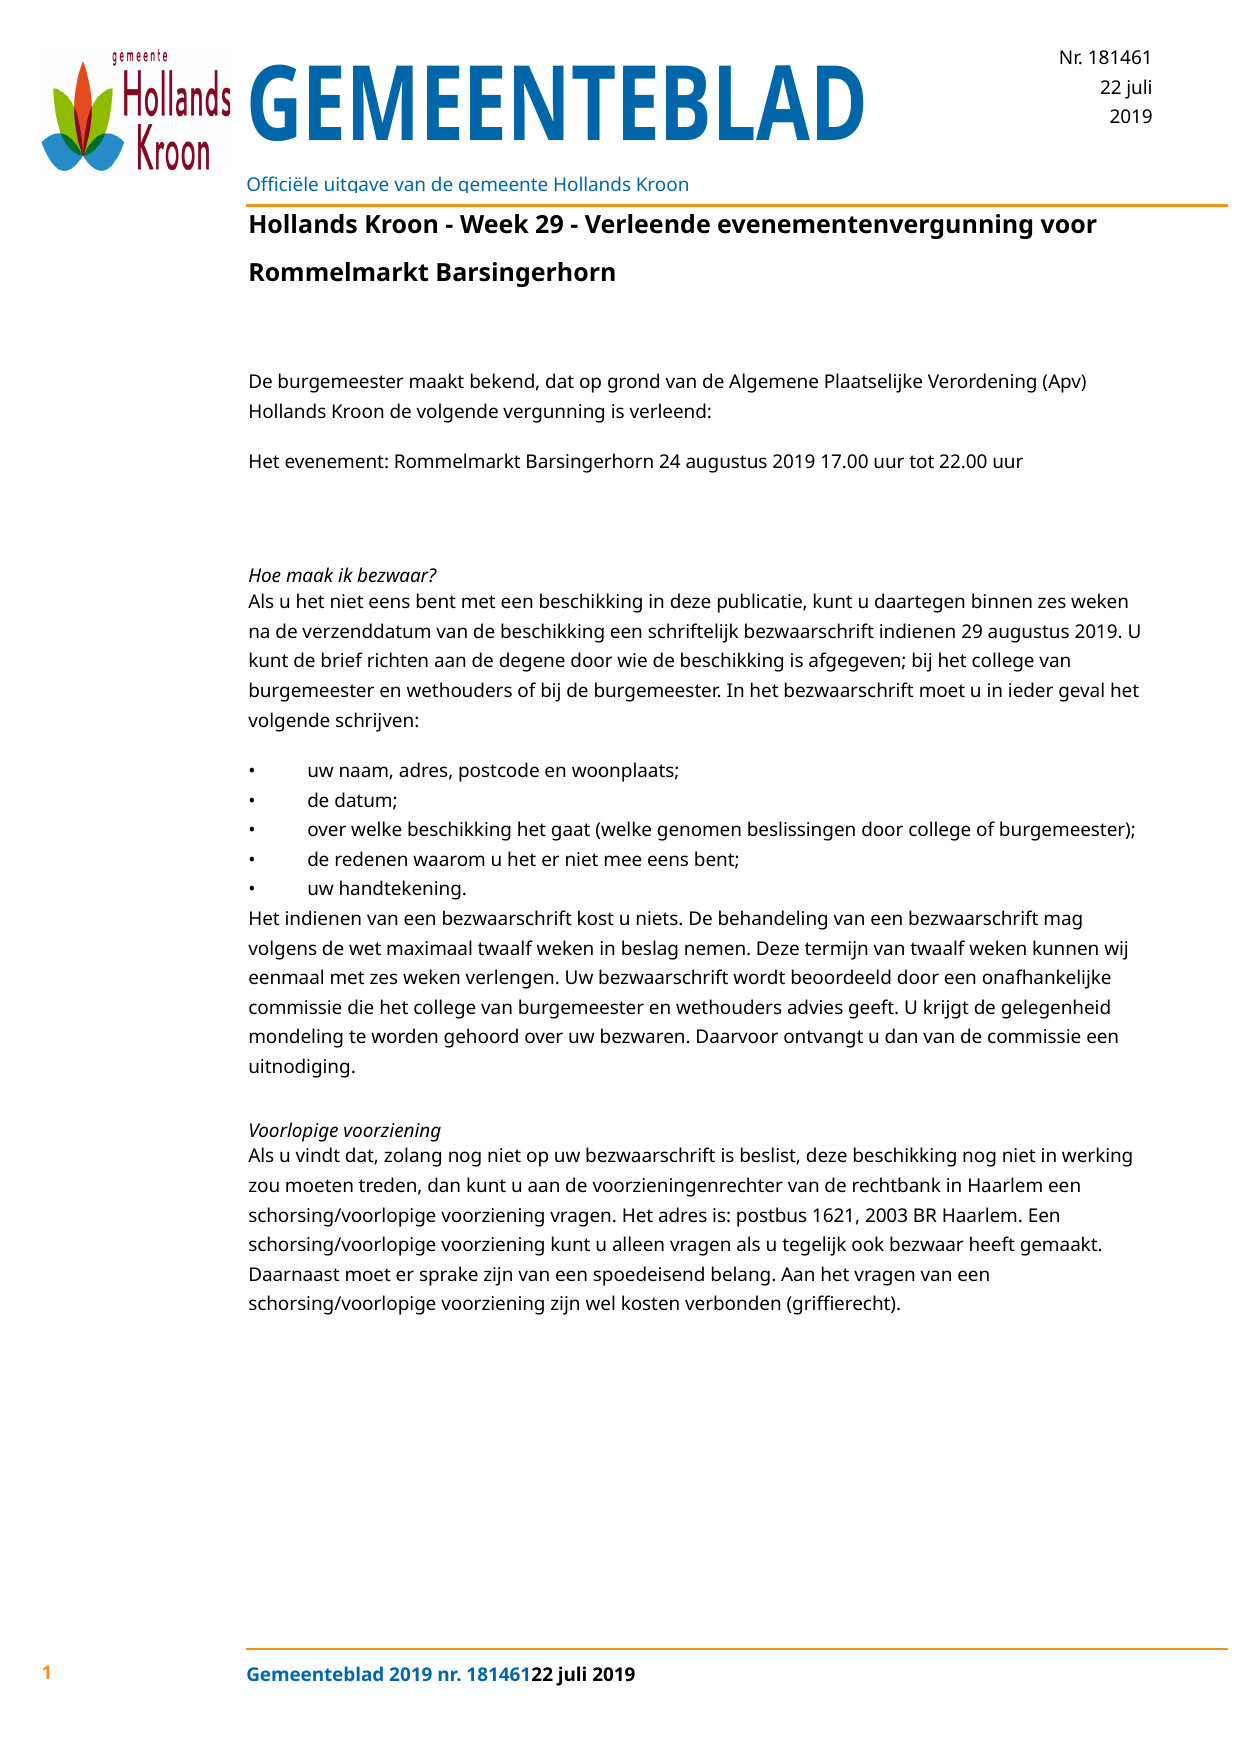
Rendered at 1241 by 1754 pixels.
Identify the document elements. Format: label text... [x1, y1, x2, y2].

list uw naam, adres, postcode en woonplaats; [248, 757, 1152, 783]
list uw handtekening. [248, 876, 1152, 901]
picture [41, 47, 231, 172]
text Het evenement: Rommelmarkt Barsingerhorn 24 augustus 2019 17.00 uur tot 22.00 uur [248, 448, 1152, 474]
text Voorlopige voorziening [248, 1117, 1152, 1143]
list de redenen waarom u het er niet mee eens bent; [248, 846, 1152, 872]
text Als u vindt dat, zolang nog niet op uw bezwaarschrift is beslist, deze beschikking nog niet in werking zou moeten treden, dan kunt u aan de voorzieningenrechter van de rechtbank in Haarlem een schorsing/voorlopige voorziening vragen. Het adres is: postbus 1621, 2003 BR Haarlem. Een schorsing/voorlopige voorziening kunt u alleen vragen als u tegelijk ook bezwaar heeft gemaakt. Daarnaast moet er sprake zijn van een spoedeisend belang. Aan het vragen van een schorsing/voorlopige voorziening zijn wel kosten verbonden (griffierecht). [248, 1143, 1152, 1316]
text Het indienen van een bezwaarschrift kost u niets. De behandeling van een bezwaarschrift mag volgens de wet maximaal twaalf weken in beslag nemen. Deze termijn van twaalf weken kunnen wij eenmaal met zes weken verlengen. Uw bezwaarschrift wordt beoordeeld door een onafhankelijke commissie die het college van burgemeester en wethouders advies geeft. U krijgt de gelegenheid mondeling te worden gehoord over uw bezwaren. Daarvoor ontvangt u dan van de commissie een uitnodiging. [248, 905, 1152, 1079]
list over welke beschikking het gaat (welke genomen beslissingen door college of burgemeester); [248, 816, 1152, 842]
list de datum; [248, 787, 1152, 812]
text Als u het niet eens bent met een beschikking in deze publicatie, kunt u daartegen binnen zes weken na de verzenddatum van de beschikking een schriftelijk bezwaarschrift indienen 29 augustus 2019. U kunt de brief richten aan de degene door wie de beschikking is afgegeven; bij het college van burgemeester en wethouders of bij de burgemeester. In het bezwaarschrift moet u in ieder geval het volgende schrijven: [248, 588, 1152, 732]
text Hoe maak ik bezwaar? [248, 563, 1152, 588]
text De burgemeester maakt bekend, dat op grond van de Algemene Plaatselijke Verordening (Apv) Hollands Kroon de volgende vergunning is verleend: [248, 368, 1152, 424]
text Hollands Kroon - Week 29 - Verleende evenementenvergunning voor Rommelmarkt Barsingerhorn [248, 207, 1152, 288]
